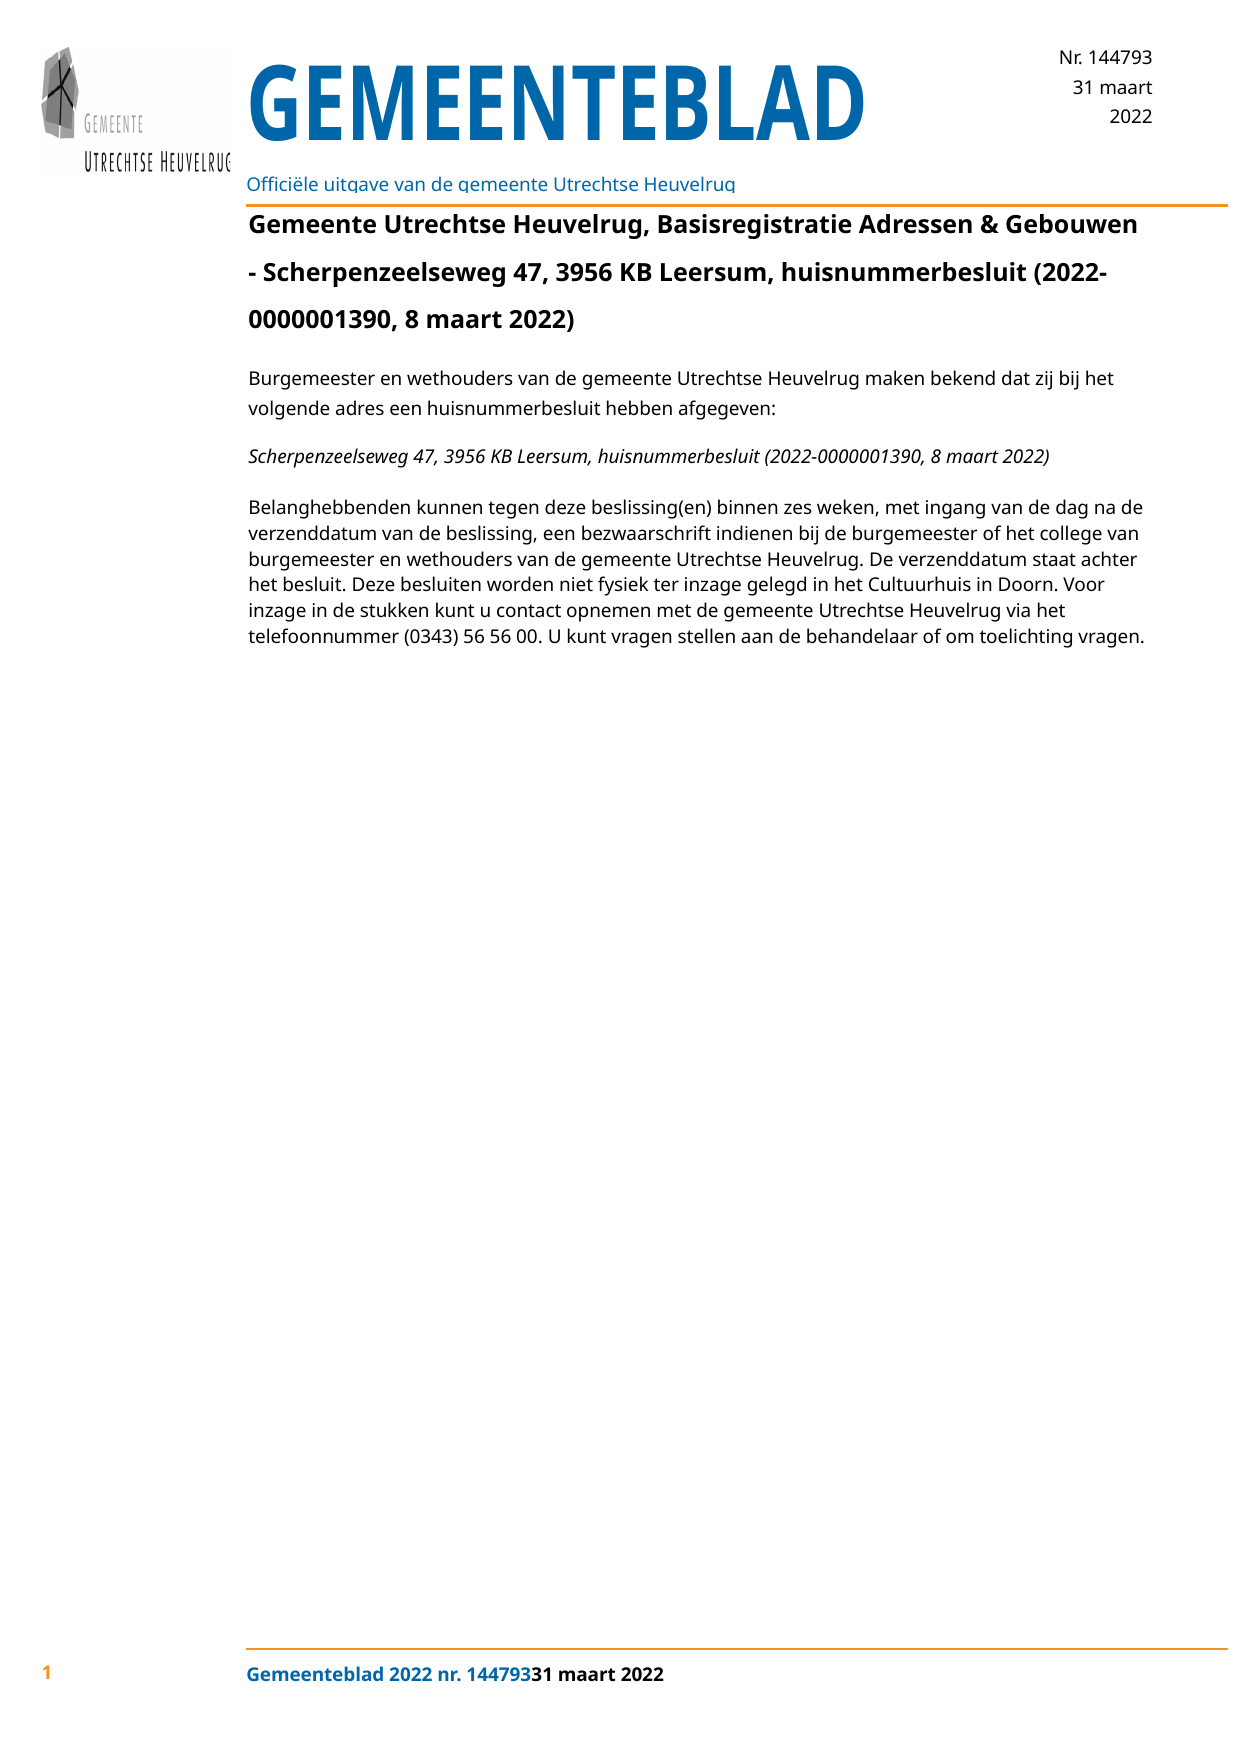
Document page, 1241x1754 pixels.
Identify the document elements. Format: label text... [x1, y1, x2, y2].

text Scherpenzeelseweg 47, 3956 KB Leersum, huisnummerbesluit (2022-0000001390, 8 maart 2022) [248, 443, 1152, 469]
text Gemeente Utrechtse Heuvelrug, Basisregistratie Adressen & Gebouwen - Scherpenzeelseweg 47, 3956 KB Leersum, huisnummerbesluit (2022-0000001390, 8 maart 2022) [248, 207, 1152, 336]
picture [41, 47, 231, 172]
text Belanghebbenden kunnen tegen deze beslissing(en) binnen zes weken, met ingang van de dag na de verzenddatum van de beslissing, een bezwaarschrift indienen bij de burgemeester of het college van burgemeester en wethouders van de gemeente Utrechtse Heuvelrug. De verzenddatum staat achter het besluit. Deze besluiten worden niet fysiek ter inzage gelegd in het Cultuurhuis in Doorn. Voor inzage in de stukken kunt u contact opnemen met de gemeente Utrechtse Heuvelrug via het telefoonnummer (0343) 56 56 00. U kunt vragen stellen aan de behandelaar of om toelichting vragen. [248, 494, 1152, 649]
text Burgemeester en wethouders van de gemeente Utrechtse Heuvelrug maken bekend dat zij bij het volgende adres een huisnummerbesluit hebben afgegeven: [248, 366, 1152, 421]
